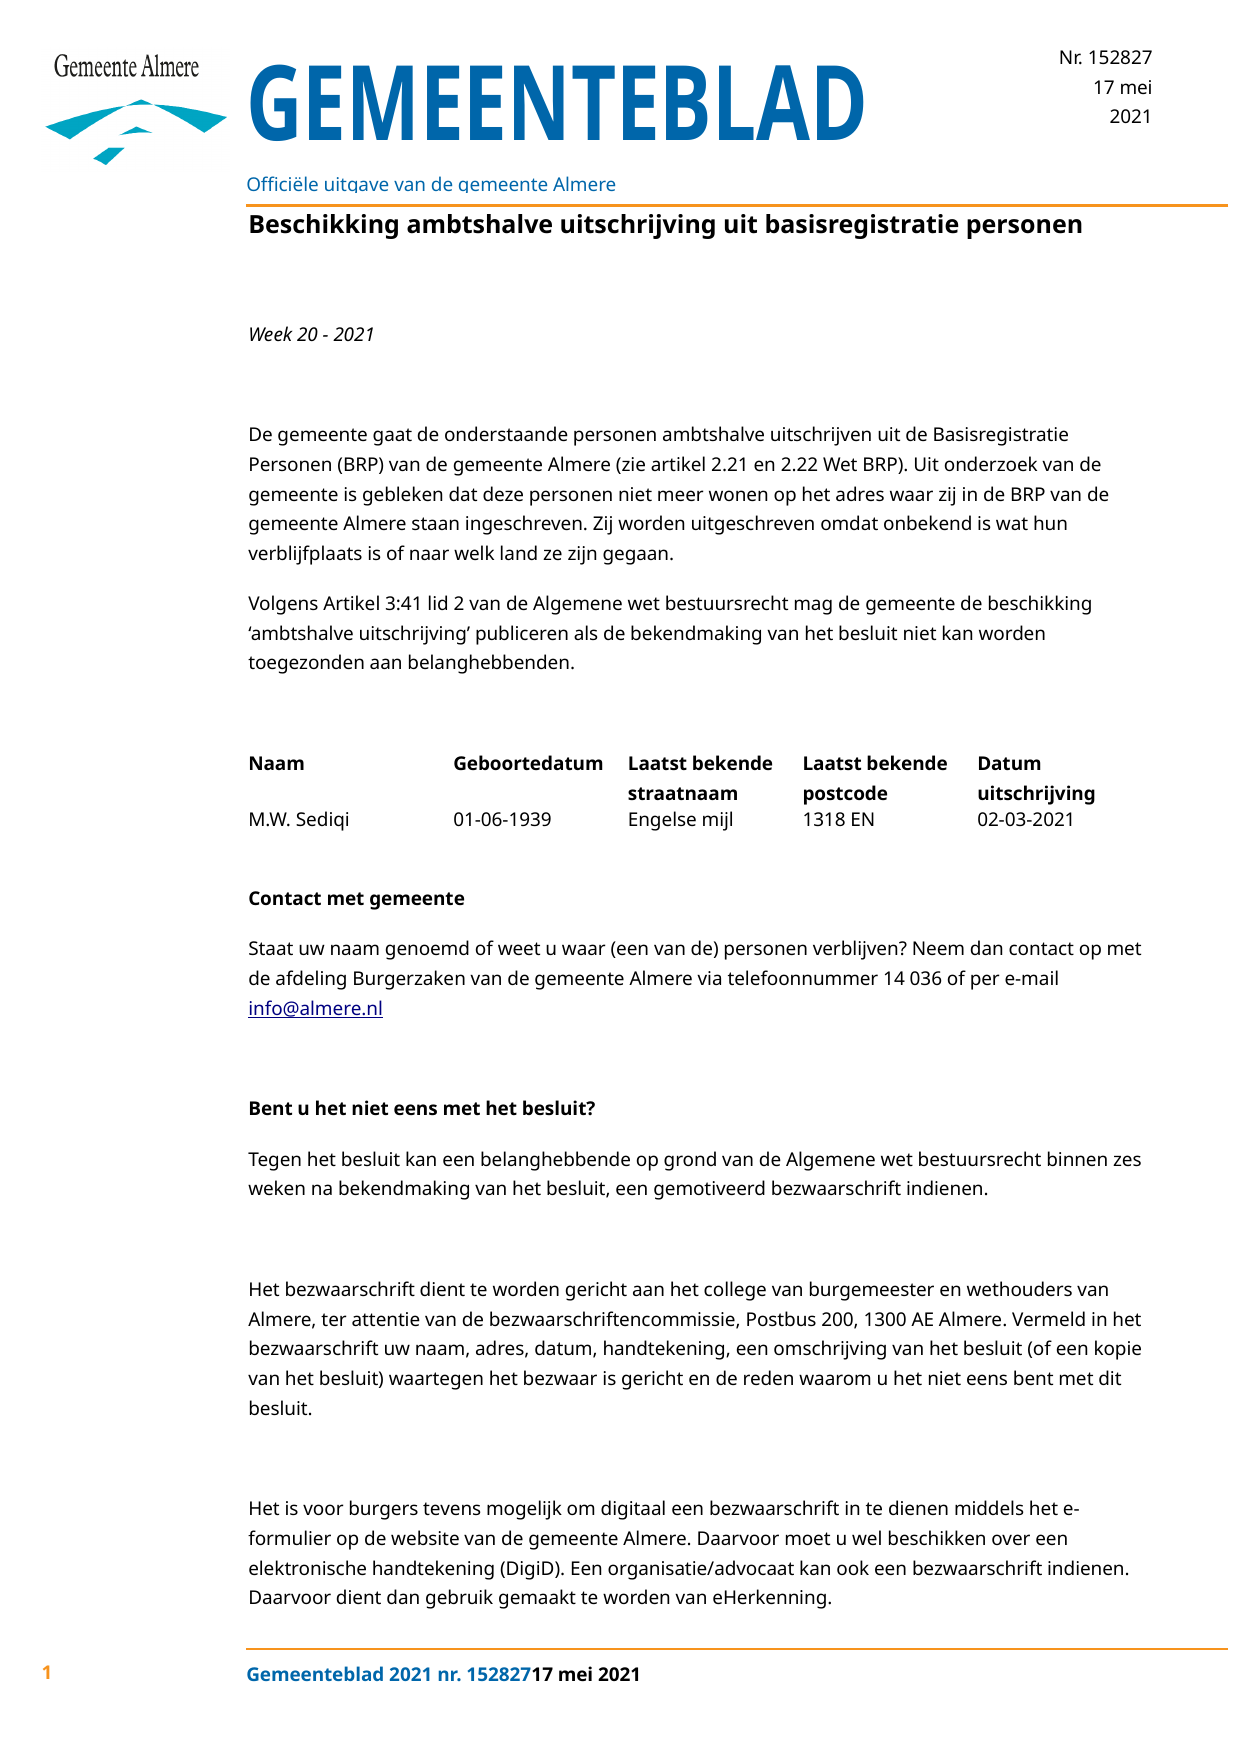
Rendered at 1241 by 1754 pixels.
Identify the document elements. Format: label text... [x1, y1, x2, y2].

text Bent u het niet eens met het besluit? [248, 1096, 1152, 1121]
text Contact met gemeente [248, 885, 1152, 911]
text Volgens Artikel 3:41 lid 2 van de Algemene wet bestuursrecht mag de gemeente de beschikking ‘ambtshalve uitschrijving’ publiceren als de bekendmaking van het besluit niet kan worden toegezonden aan belanghebbenden. [248, 590, 1152, 675]
table_cell Engelse mijl [628, 806, 802, 831]
table_cell 02-03-2021 [977, 806, 1152, 831]
text Het bezwaarschrift dient te worden gericht aan het college van burgemeester en wethouders van Almere, ter attentie van de bezwaarschriftencommissie, Postbus 200, 1300 AE Almere. Vermeld in het bezwaarschrift uw naam, adres, datum, handtekening, een omschrijving van het besluit (of een kopie van het besluit) waartegen het bezwaar is gericht en de reden waarom u het niet eens bent met dit besluit. [248, 1276, 1152, 1420]
picture [41, 47, 231, 172]
text Staat uw naam genoemd of weet u waar (een van de) personen verblijven? Neem dan contact op met de afdeling Burgerzaken van de gemeente Almere via telefoonnummer 14 036 of per e-mail info@almere.nl [248, 936, 1152, 1020]
text Beschikking ambtshalve uitschrijving uit basisregistratie personen [248, 207, 1152, 241]
table_header Naam [248, 750, 453, 806]
table_cell 01-06-1939 [453, 806, 628, 831]
text De gemeente gaat de onderstaande personen ambtshalve uitschrijven uit de Basisregistratie Personen (BRP) van de gemeente Almere (zie artikel 2.21 en 2.22 Wet BRP). Uit onderzoek van de gemeente is gebleken dat deze personen niet meer wonen op het adres waar zij in de BRP van de gemeente Almere staan ingeschreven. Zij worden uitgeschreven omdat onbekend is wat hun verblijfplaats is of naar welk land ze zijn gegaan. [248, 422, 1152, 566]
table_header Laatst bekende postcode [802, 750, 977, 806]
table_cell 1318 EN [802, 806, 977, 831]
text Het is voor burgers tevens mogelijk om digitaal een bezwaarschrift in te dienen middels het e-formulier op de website van de gemeente Almere. Daarvoor moet u wel beschikken over een elektronische handtekening (DigiD). Een organisatie/advocaat kan ook een bezwaarschrift indienen. Daarvoor dient dan gebruik gemaakt te worden van eHerkenning. [248, 1496, 1152, 1610]
text Week 20 - 2021 [248, 321, 1152, 346]
table_header Datum uitschrijving [977, 750, 1152, 806]
table_header Geboortedatum [453, 750, 628, 806]
table_cell M.W. Sediqi [248, 806, 453, 831]
text Tegen het besluit kan een belanghebbende op grond van de Algemene wet bestuursrecht binnen zes weken na bekendmaking van het besluit, een gemotiveerd bezwaarschrift indienen. [248, 1146, 1152, 1201]
table_header Laatst bekende straatnaam [628, 750, 802, 806]
